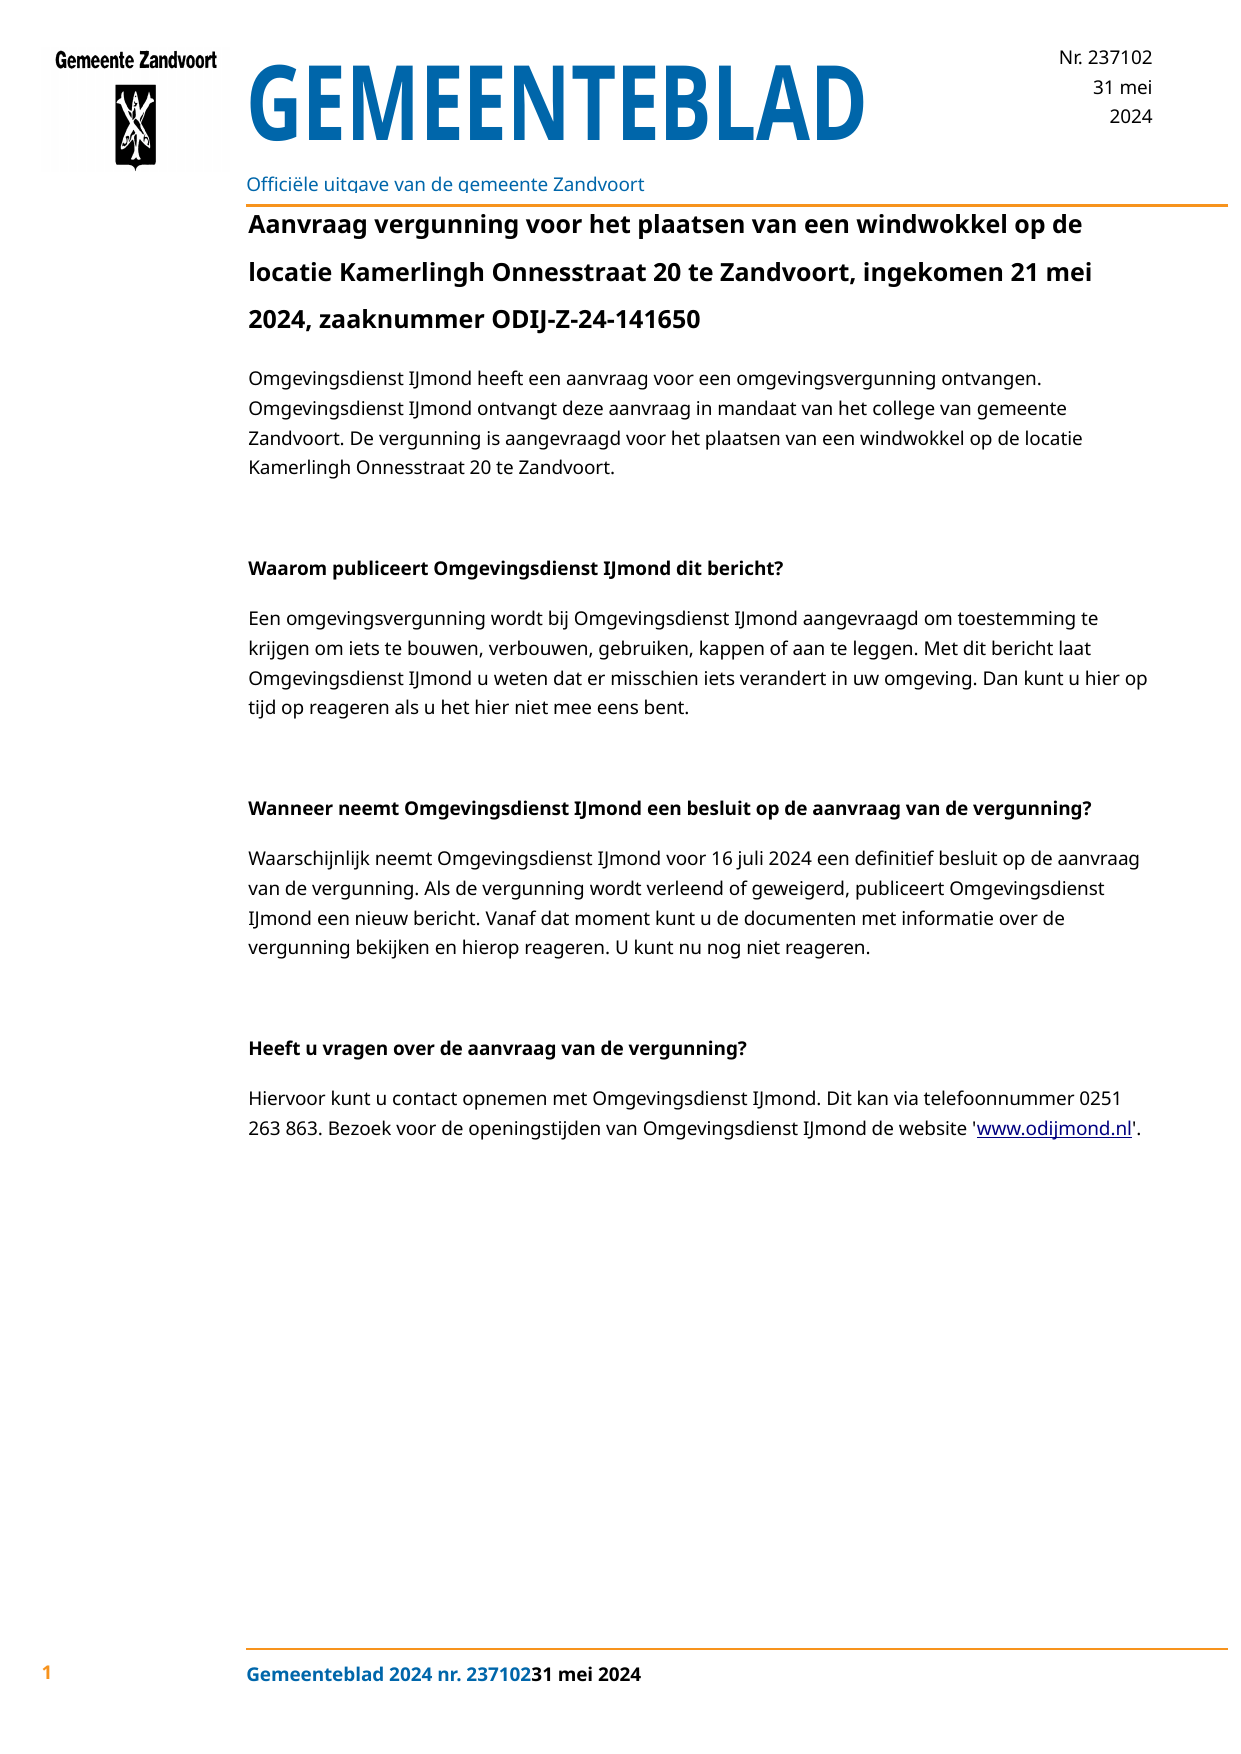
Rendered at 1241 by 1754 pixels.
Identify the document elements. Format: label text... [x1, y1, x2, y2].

text Heeft u vragen over de aanvraag van de vergunning? [248, 1035, 1152, 1061]
text Waarschijnlijk neemt Omgevingsdienst IJmond voor 16 juli 2024 een definitief besluit op de aanvraag van de vergunning. Als de vergunning wordt verleend of geweigerd, publiceert Omgevingsdienst IJmond een nieuw bericht. Vanaf dat moment kunt u de documenten met informatie over de vergunning bekijken en hierop reageren. U kunt nu nog niet reageren. [248, 846, 1152, 960]
text Aanvraag vergunning voor het plaatsen van een windwokkel op de locatie Kamerlingh Onnesstraat 20 te Zandvoort, ingekomen 21 mei 2024, zaaknummer ODIJ-Z-24-141650 [248, 207, 1152, 336]
text Waarom publiceert Omgevingsdienst IJmond dit bericht? [248, 555, 1152, 581]
text Een omgevingsvergunning wordt bij Omgevingsdienst IJmond aangevraagd om toestemming te krijgen om iets te bouwen, verbouwen, gebruiken, kappen of aan te leggen. Met dit bericht laat Omgevingsdienst IJmond u weten dat er misschien iets verandert in uw omgeving. Dan kunt u hier op tijd op reageren als u het hier niet mee eens bent. [248, 606, 1152, 720]
picture [41, 47, 231, 172]
text Omgevingsdienst IJmond heeft een aanvraag voor een omgevingsvergunning ontvangen. Omgevingsdienst IJmond ontvangt deze aanvraag in mandaat van het college van gemeente Zandvoort. De vergunning is aangevraagd voor het plaatsen van een windwokkel op de locatie Kamerlingh Onnesstraat 20 te Zandvoort. [248, 366, 1152, 480]
text Hiervoor kunt u contact opnemen met Omgevingsdienst IJmond. Dit kan via telefoonnummer 0251 263 863. Bezoek voor de openingstijden van Omgevingsdienst IJmond de website 'www.odijmond.nl'. [248, 1086, 1152, 1141]
text Wanneer neemt Omgevingsdienst IJmond een besluit op de aanvraag van de vergunning? [248, 795, 1152, 821]
